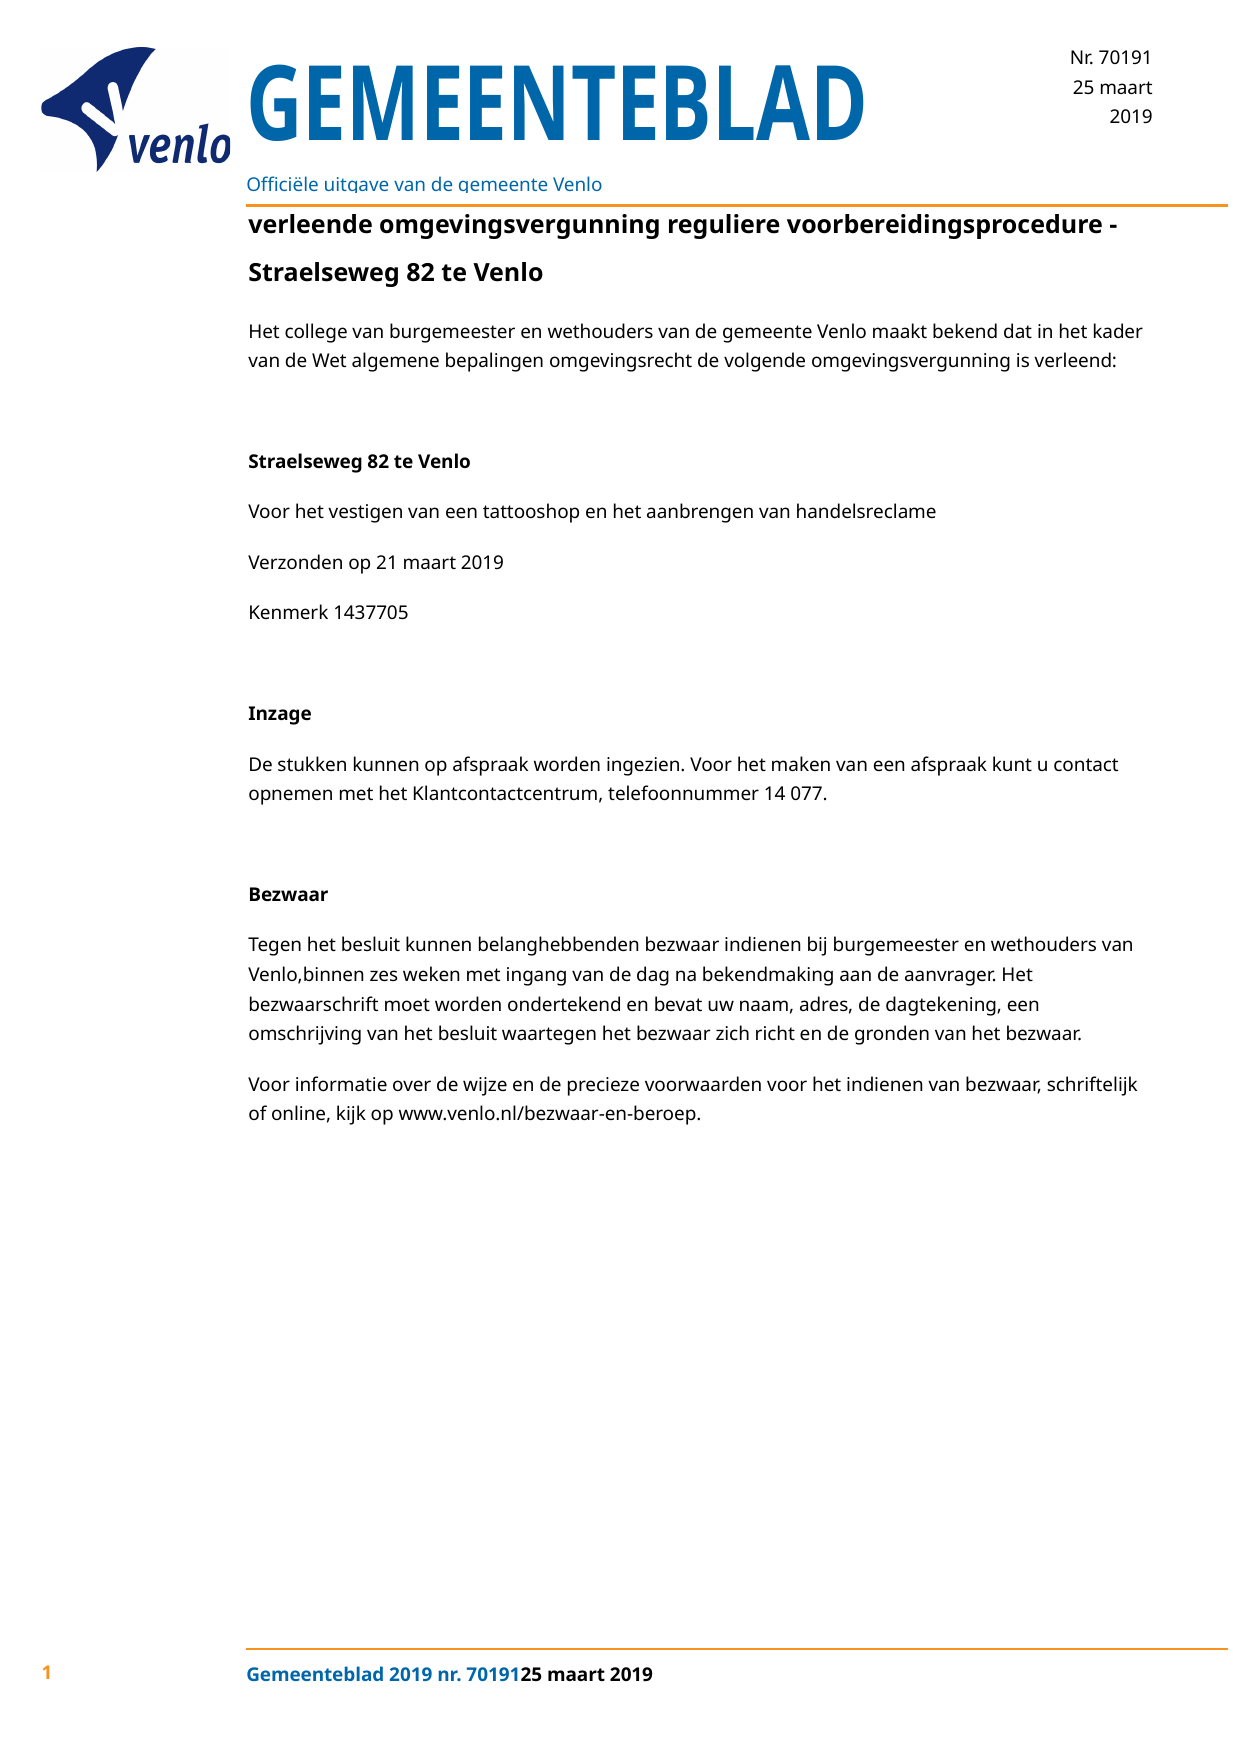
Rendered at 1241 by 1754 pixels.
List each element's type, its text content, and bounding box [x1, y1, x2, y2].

text Het college van burgemeester en wethouders van de gemeente Venlo maakt bekend dat in het kader van de Wet algemene bepalingen omgevingsrecht de volgende omgevingsvergunning is verleend: [248, 318, 1152, 373]
picture [41, 47, 231, 172]
text De stukken kunnen op afspraak worden ingezien. Voor het maken van een afspraak kunt u contact opnemen met het Klantcontactcentrum, telefoonnummer 14 077. [248, 751, 1152, 806]
text Straelseweg 82 te Venlo [248, 448, 1152, 474]
text Voor informatie over de wijze en de precieze voorwaarden voor het indienen van bezwaar, schriftelijk of online, kijk op www.venlo.nl/bezwaar-en-beroep. [248, 1071, 1152, 1126]
text Voor het vestigen van een tattooshop en het aanbrengen van handelsreclame [248, 499, 1152, 524]
text Verzonden op 21 maart 2019 [248, 549, 1152, 575]
text verleende omgevingsvergunning reguliere voorbereidingsprocedure - Straelseweg 82 te Venlo [248, 207, 1152, 288]
text Kenmerk 1437705 [248, 599, 1152, 625]
text Inzage [248, 700, 1152, 726]
text Tegen het besluit kunnen belanghebbenden bezwaar indienen bij burgemeester en wethouders van Venlo,binnen zes weken met ingang van de dag na bekendmaking aan de aanvrager. Het bezwaarschrift moet worden ondertekend en bevat uw naam, adres, de dagtekening, een omschrijving van het besluit waartegen het bezwaar zich richt en de gronden van het bezwaar. [248, 932, 1152, 1046]
text Bezwaar [248, 881, 1152, 907]
